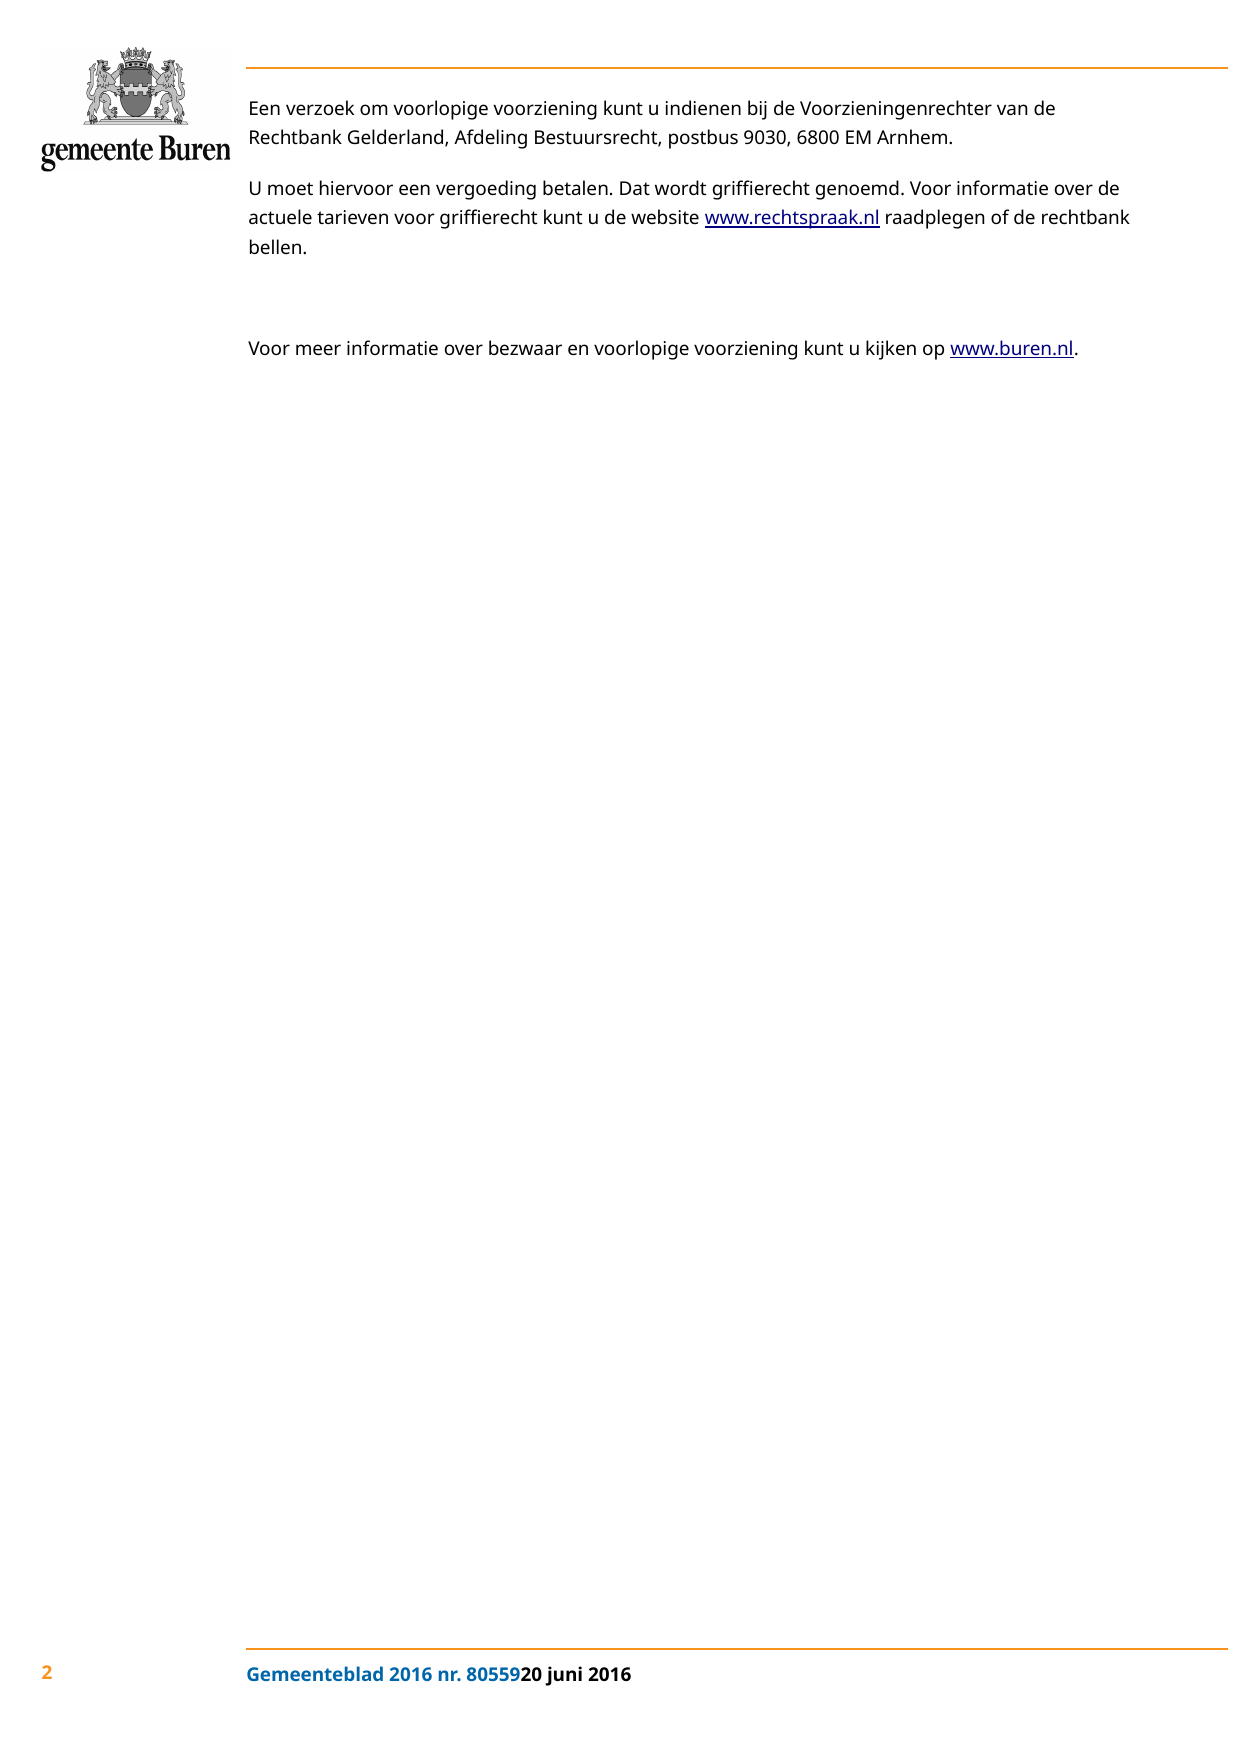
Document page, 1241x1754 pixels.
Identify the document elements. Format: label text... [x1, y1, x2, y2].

text U moet hiervoor een vergoeding betalen. Dat wordt griffierecht genoemd. Voor informatie over de actuele tarieven voor griffierecht kunt u de website www.rechtspraak.nl raadplegen of de rechtbank bellen. [248, 175, 1152, 260]
picture [41, 47, 231, 172]
text Voor meer informatie over bezwaar en voorlopige voorziening kunt u kijken op www.buren.nl. [248, 335, 1152, 361]
text Een verzoek om voorlopige voorziening kunt u indienen bij de Voorzieningenrechter van de Rechtbank Gelderland, Afdeling Bestuursrecht, postbus 9030, 6800 EM Arnhem. [248, 95, 1152, 150]
